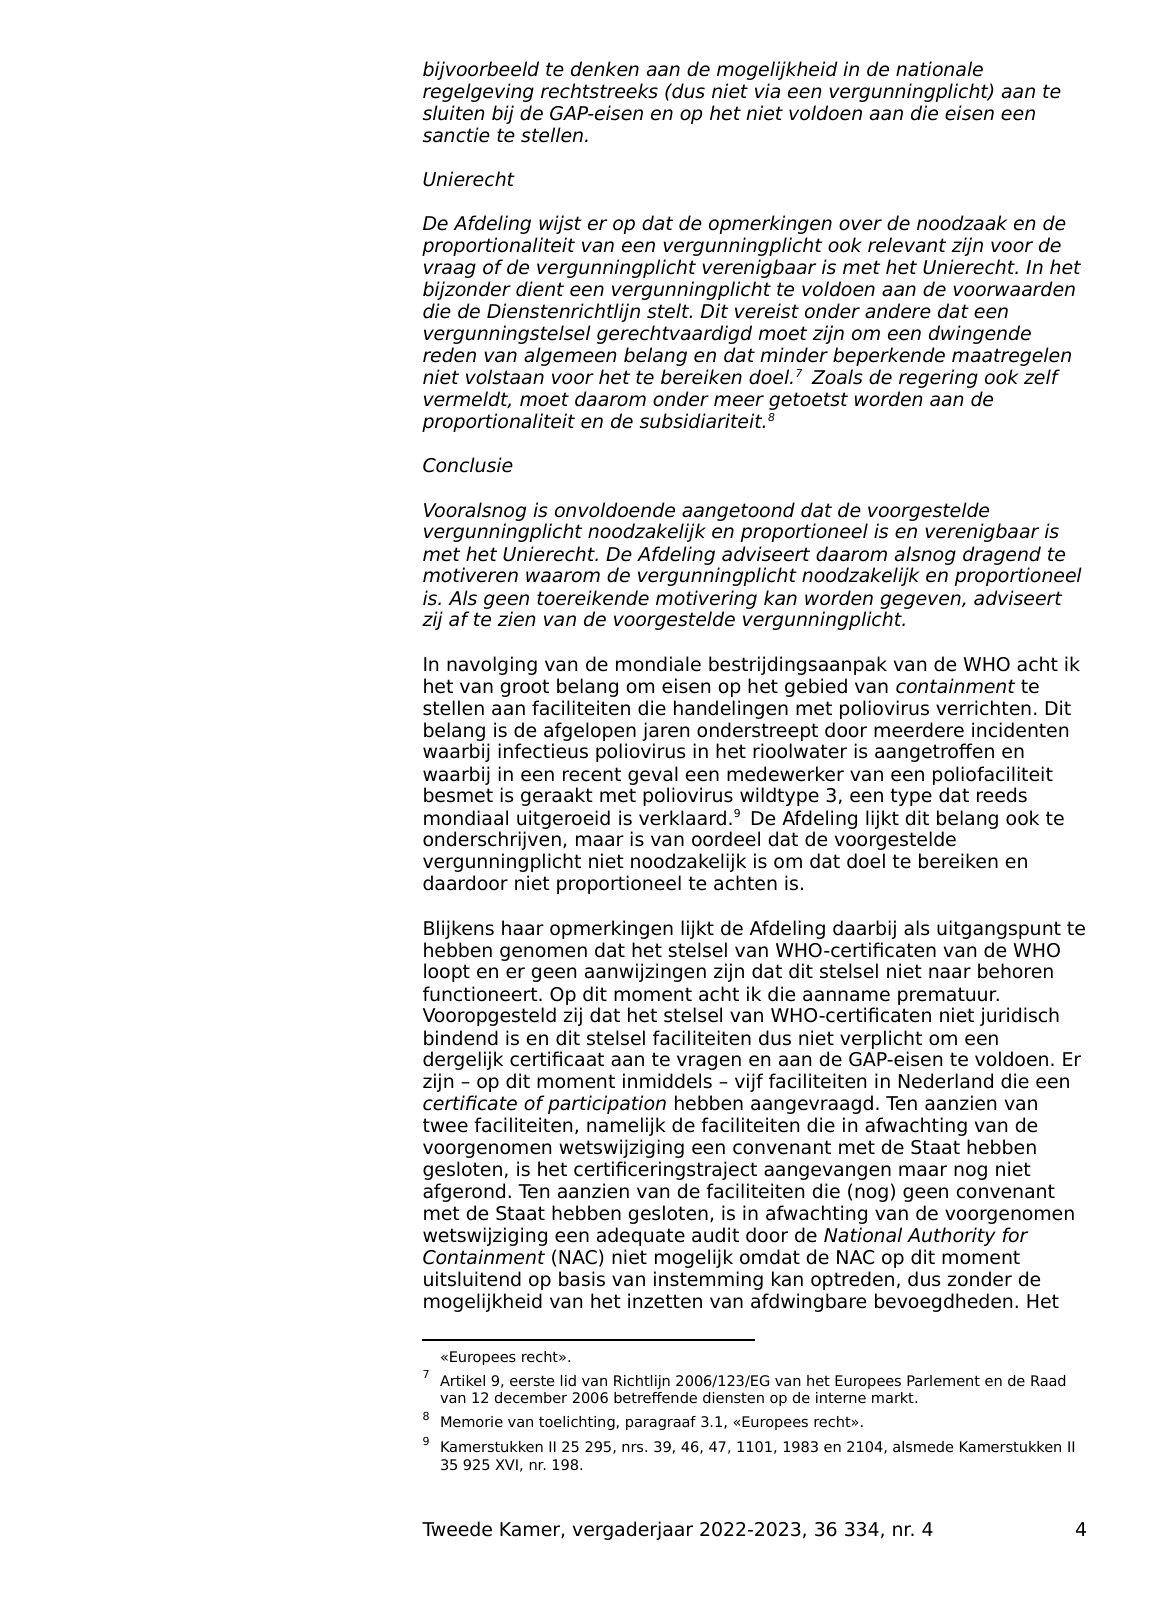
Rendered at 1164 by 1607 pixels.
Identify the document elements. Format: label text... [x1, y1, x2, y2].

text Artikel 9, eerste lid van Richtlijn 2006/123/EG van het Europees Parlement en de Raad van 12 december 2006 betreffende diensten op de interne markt. [422, 1368, 1087, 1407]
subtitle Conclusie [422, 455, 1087, 477]
text «Europees recht». [422, 1349, 1087, 1366]
text Vooralsnog is onvoldoende aangetoond dat de voorgestelde vergunningplicht noodzakelijk en proportioneel is en verenigbaar is met het Unierecht. De Afdeling adviseert daarom alsnog dragend te motiveren waarom de vergunningplicht noodzakelijk en proportioneel is. Als geen toereikende motivering kan worden gegeven, adviseert zij af te zien van de voorgestelde vergunningplicht. [422, 499, 1087, 631]
text De Afdeling wijst er op dat de opmerkingen over de noodzaak en de proportionaliteit van een vergunningplicht ook relevant zijn voor de vraag of de vergunningplicht verenigbaar is met het Unierecht. In het bijzonder dient een vergunningplicht te voldoen aan de voorwaarden die de Dienstenrichtlijn stelt. Dit vereist onder andere dat een vergunningstelsel gerechtvaardigd moet zijn om een dwingende reden van algemeen belang en dat minder beperkende maatregelen niet volstaan voor het te bereiken doel. Zoals de regering ook zelf vermeldt, moet daarom onder meer getoetst worden aan de proportionaliteit en de subsidiariteit. [422, 213, 1087, 433]
text Memorie van toelichting, paragraaf 3.1, «Europees recht». [422, 1410, 1087, 1432]
text Kamerstukken II 25 295, nrs. 39, 46, 47, 1101, 1983 en 2104, alsmede Kamerstukken II 35 925 XVI, nr. 198. [422, 1435, 1087, 1474]
text In navolging van de mondiale bestrijdingsaanpak van de WHO acht ik het van groot belang om eisen op het gebied van containment te stellen aan faciliteiten die handelingen met poliovirus verrichten. Dit belang is de afgelopen jaren onderstreept door meerdere incidenten waarbij infectieus poliovirus in het rioolwater is aangetroffen en waarbij in een recent geval een medewerker van een poliofaciliteit besmet is geraakt met poliovirus wildtype 3, een type dat reeds mondiaal uitgeroeid is verklaard. De Afdeling lijkt dit belang ook te onderschrijven, maar is van oordeel dat de voorgestelde vergunningplicht niet noodzakelijk is om dat doel te bereiken en daardoor niet proportioneel te achten is. [422, 653, 1087, 895]
text Blijkens haar opmerkingen lijkt de Afdeling daarbij als uitgangspunt te hebben genomen dat het stelsel van WHO-certificaten van de WHO loopt en er geen aanwijzingen zijn dat dit stelsel niet naar behoren functioneert. Op dit moment acht ik die aanname prematuur. Vooropgesteld zij dat het stelsel van WHO-certificaten niet juridisch bindend is en dit stelsel faciliteiten dus niet verplicht om een dergelijk certificaat aan te vragen en aan de GAP-eisen te voldoen. Er zijn – op dit moment inmiddels – vijf faciliteiten in Nederland die een certificate of participation hebben aangevraagd. Ten aanzien van twee faciliteiten, namelijk de faciliteiten die in afwachting van de voorgenomen wetswijziging een convenant met de Staat hebben gesloten, is het certificeringstraject aangevangen maar nog niet afgerond. Ten aanzien van de faciliteiten die (nog) geen convenant met de Staat hebben gesloten, is in afwachting van de voorgenomen wetswijziging een adequate audit door de National Authority for Containment (NAC) niet mogelijk omdat de NAC op dit moment uitsluitend op basis van instemming kan optreden, dus zonder de mogelijkheid van het inzetten van afdwingbare bevoegdheden. Het [422, 917, 1087, 1313]
text bijvoorbeeld te denken aan de mogelijkheid in de nationale regelgeving rechtstreeks (dus niet via een vergunningplicht) aan te sluiten bij de GAP-eisen en op het niet voldoen aan die eisen een sanctie te stellen. [422, 59, 1087, 147]
subtitle Unierecht [422, 169, 1087, 191]
